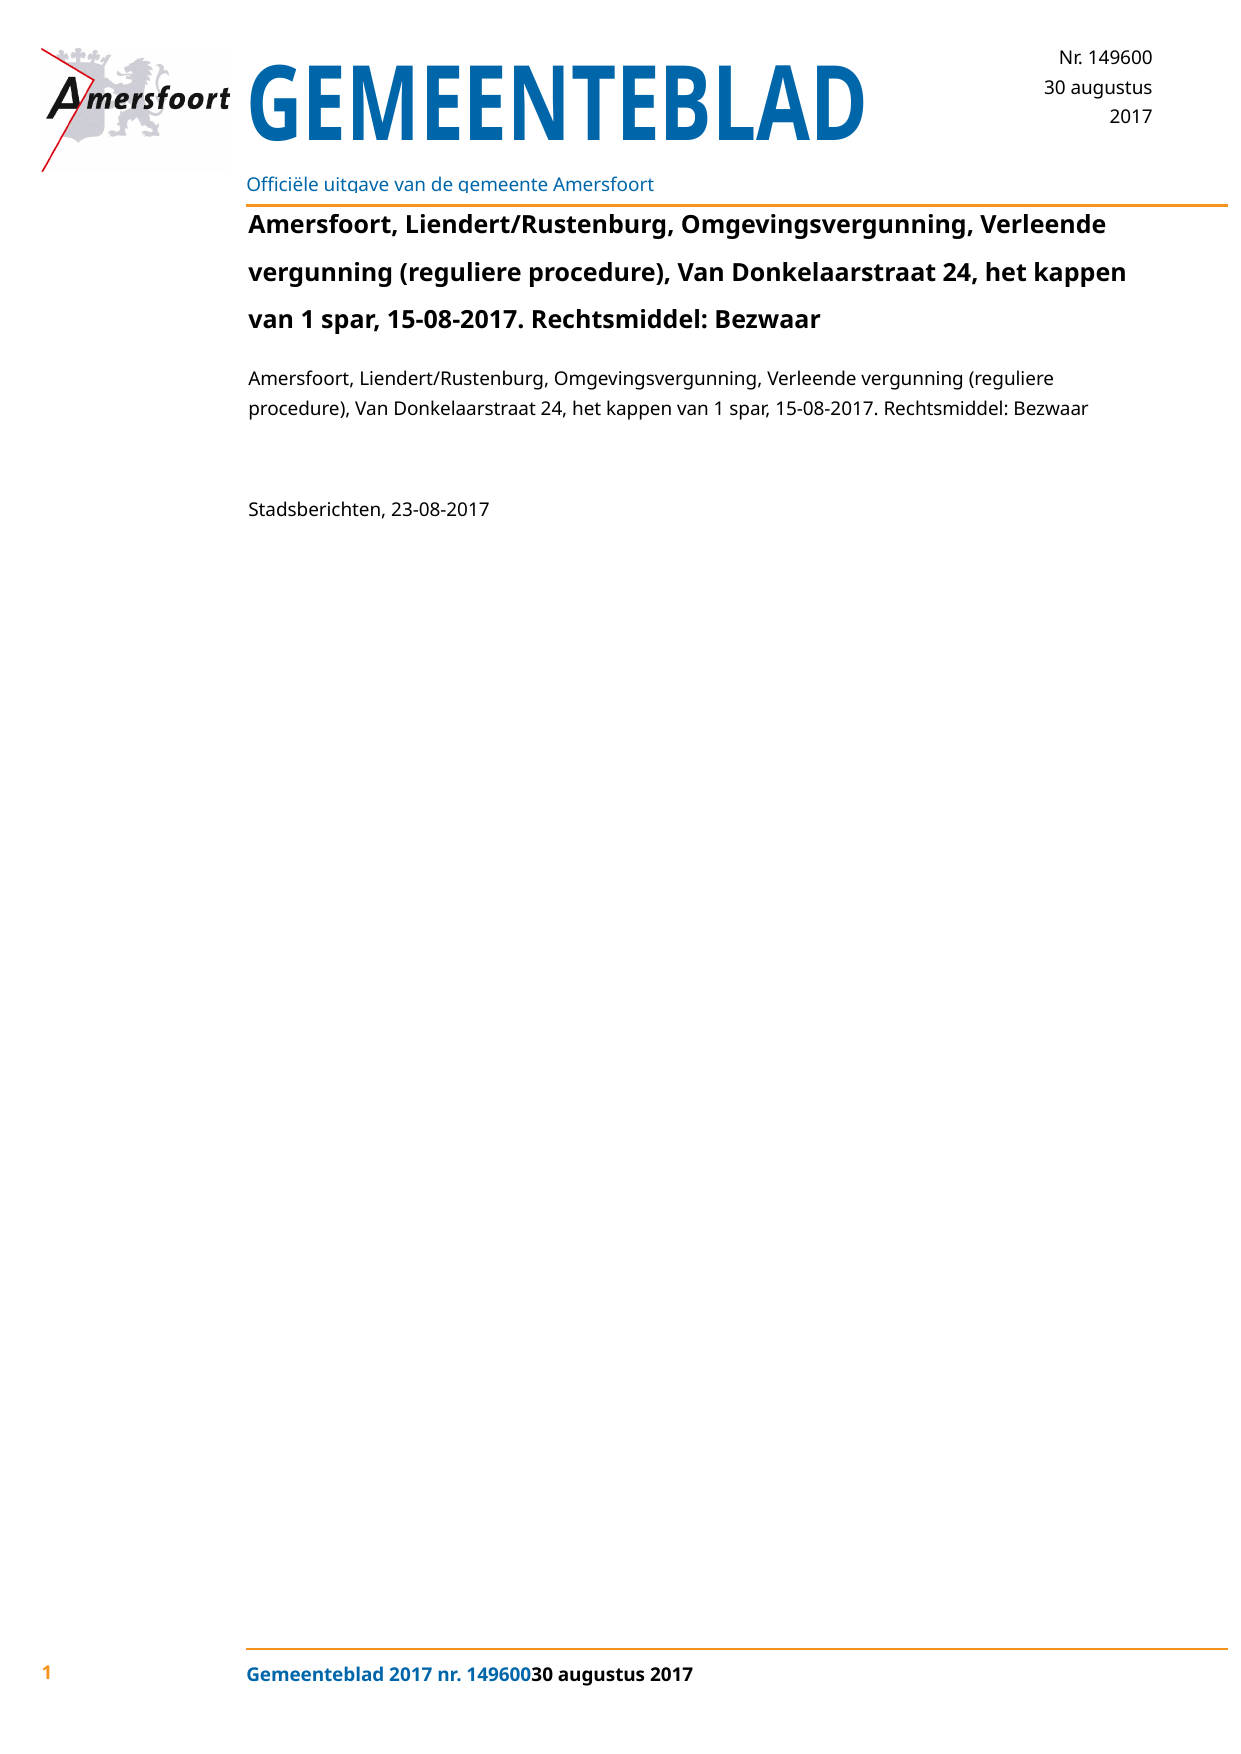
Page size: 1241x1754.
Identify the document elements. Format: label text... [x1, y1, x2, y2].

picture [41, 47, 231, 172]
text Stadsberichten, 23-08-2017 [248, 496, 1152, 522]
text Amersfoort, Liendert/Rustenburg, Omgevingsvergunning, Verleende vergunning (reguliere procedure), Van Donkelaarstraat 24, het kappen van 1 spar, 15-08-2017. Rechtsmiddel: Bezwaar [248, 366, 1152, 421]
text Amersfoort, Liendert/Rustenburg, Omgevingsvergunning, Verleende vergunning (reguliere procedure), Van Donkelaarstraat 24, het kappen van 1 spar, 15-08-2017. Rechtsmiddel: Bezwaar [248, 207, 1152, 336]
